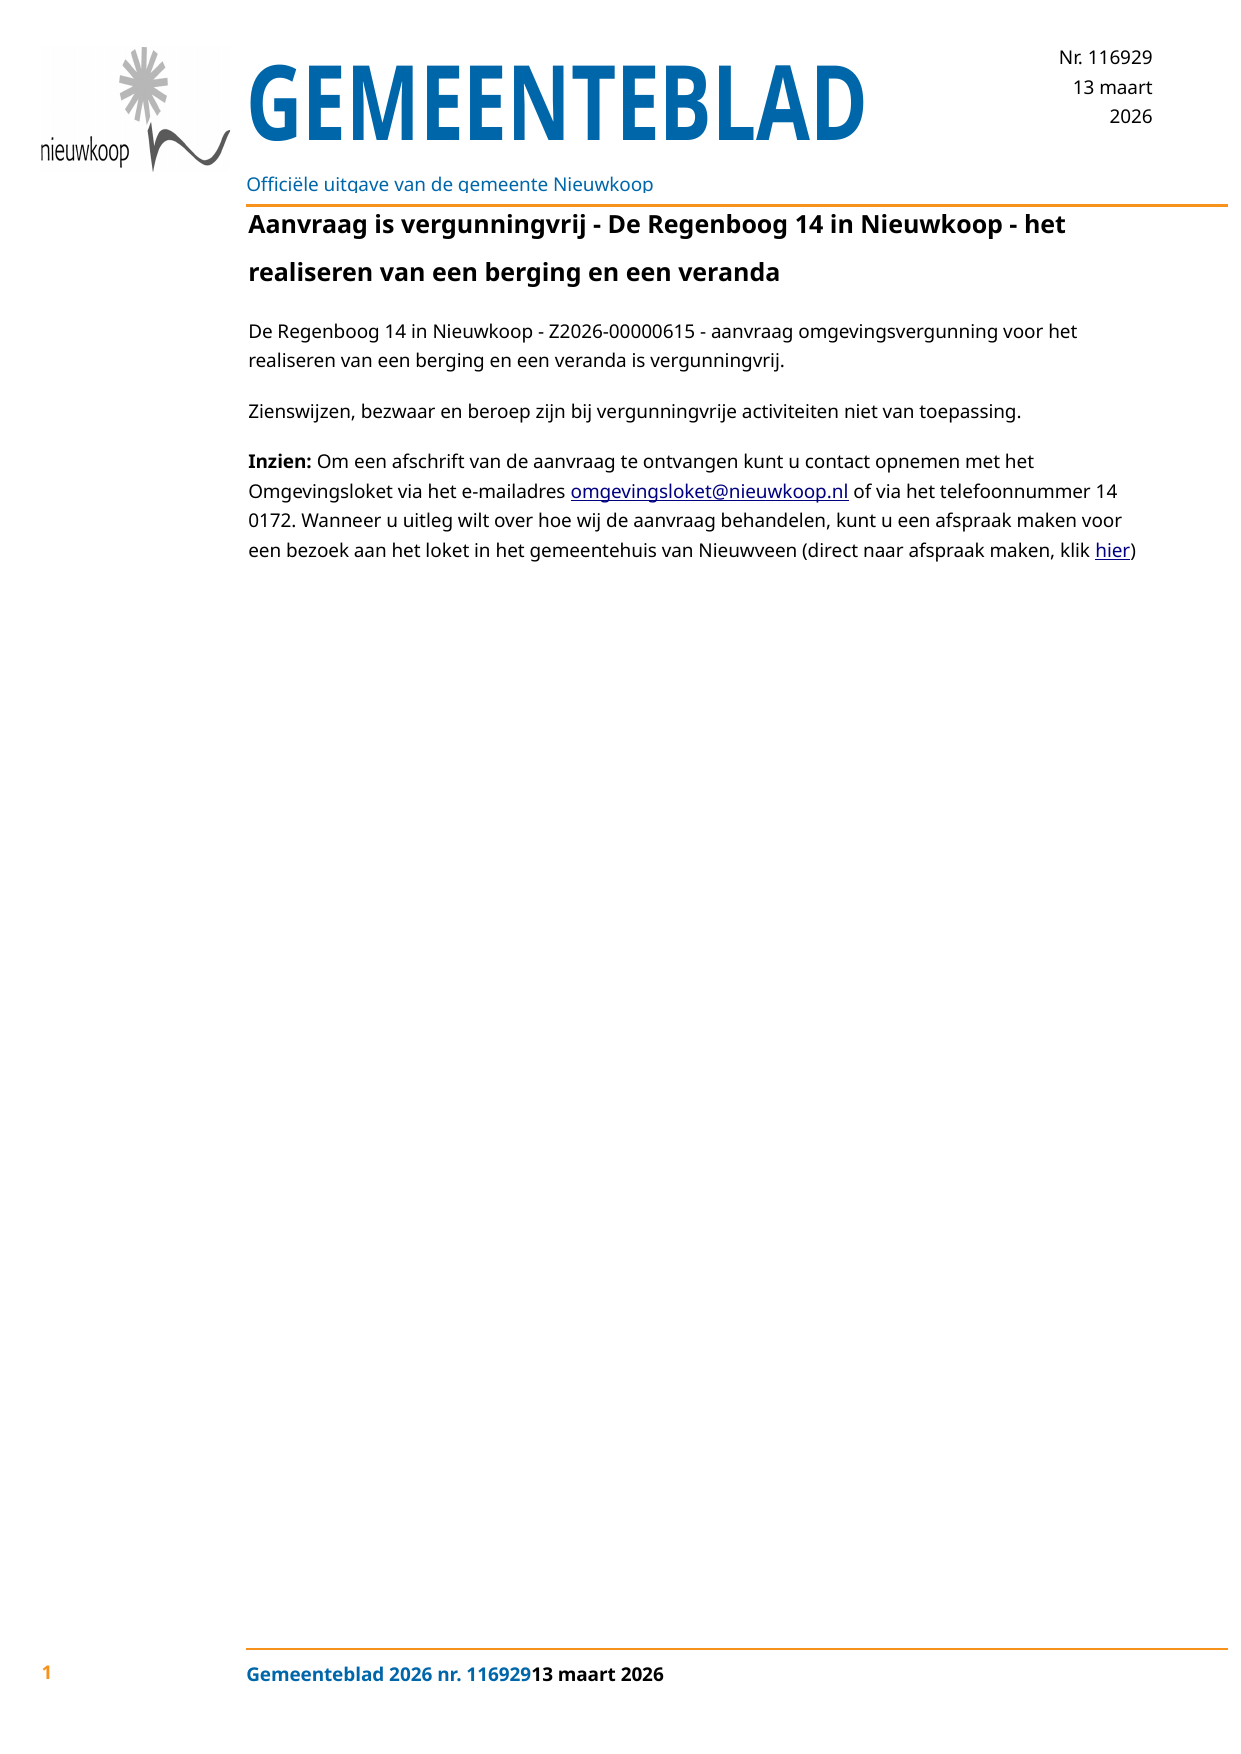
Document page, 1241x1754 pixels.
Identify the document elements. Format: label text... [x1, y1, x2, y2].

text Zienswijzen, bezwaar en beroep zijn bij vergunningvrije activiteiten niet van toepassing. [248, 398, 1152, 424]
text Inzien: Om een afschrift van de aanvraag te ontvangen kunt u contact opnemen met het Omgevingsloket via het e-mailadres omgevingsloket@nieuwkoop.nl of via het telefoonnummer 14 0172. Wanneer u uitleg wilt over hoe wij de aanvraag behandelen, kunt u een afspraak maken voor een bezoek aan het loket in het gemeentehuis van Nieuwveen (direct naar afspraak maken, klik hier) [248, 448, 1152, 563]
text Aanvraag is vergunningvrij - De Regenboog 14 in Nieuwkoop - het realiseren van een berging en een veranda [248, 207, 1152, 288]
text De Regenboog 14 in Nieuwkoop - Z2026-00000615 - aanvraag omgevingsvergunning voor het realiseren van een berging en een veranda is vergunningvrij. [248, 318, 1152, 373]
picture [41, 47, 231, 172]
